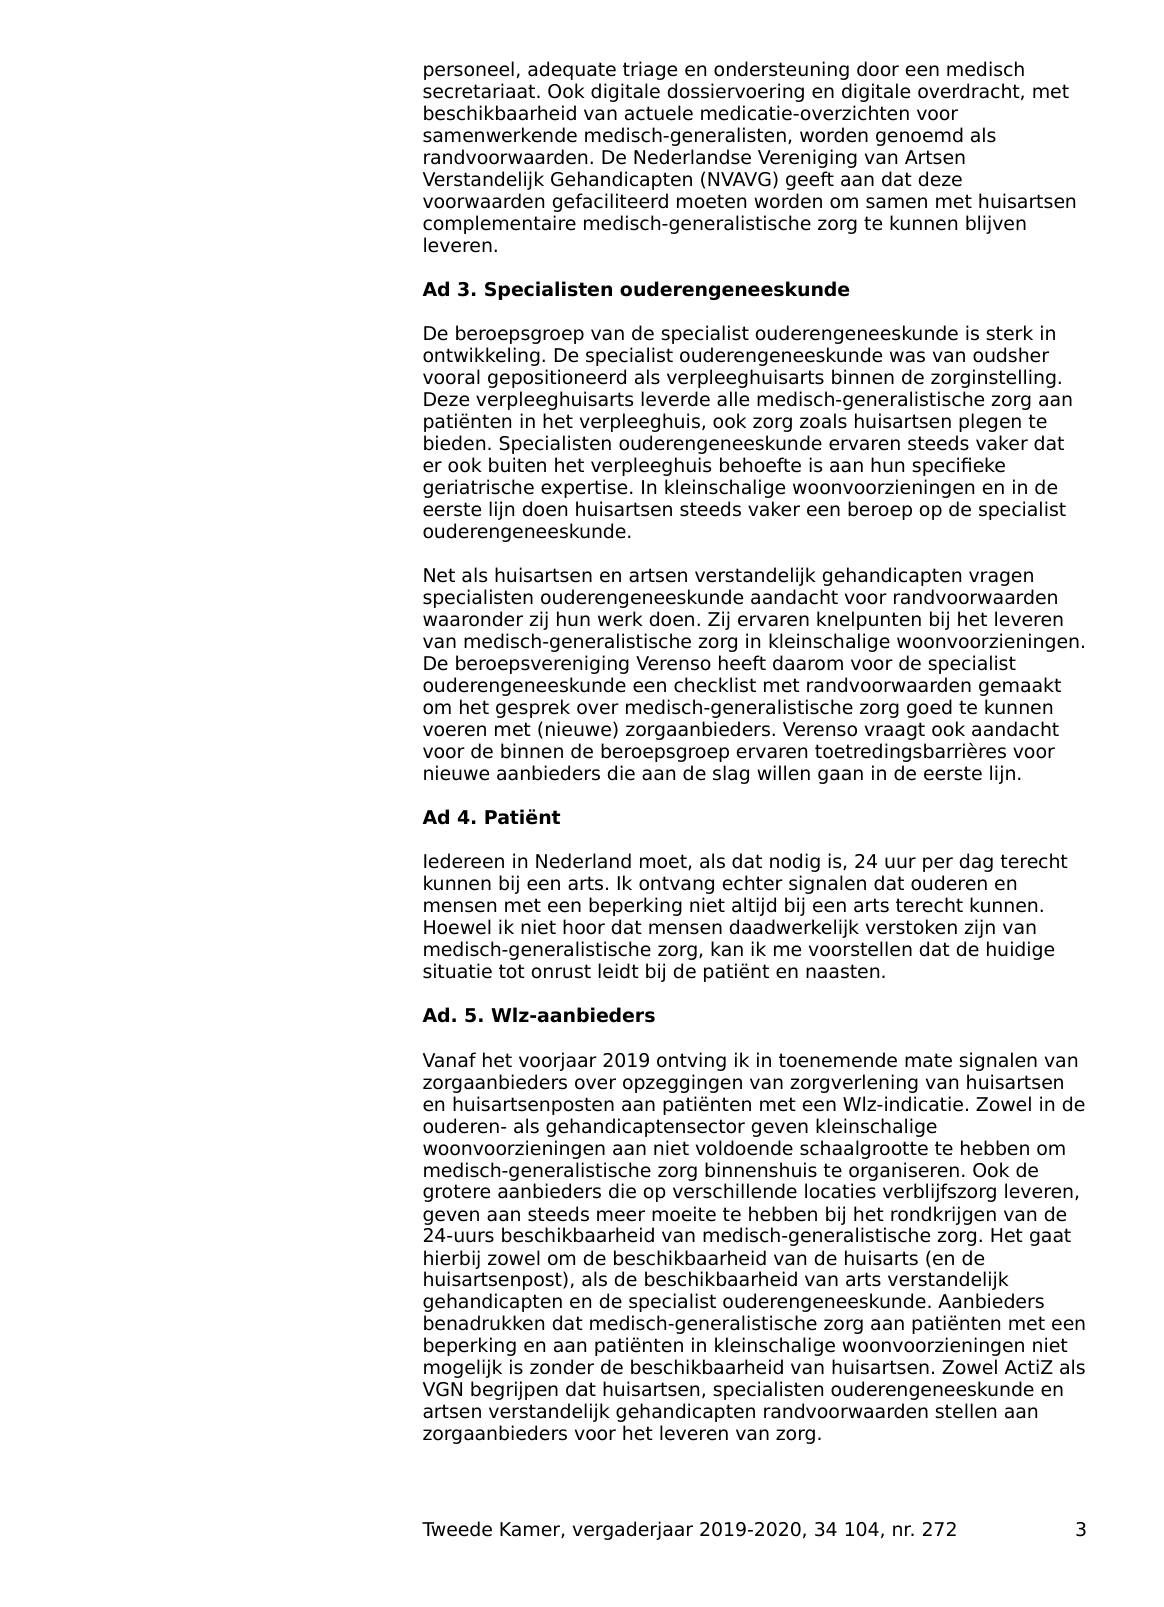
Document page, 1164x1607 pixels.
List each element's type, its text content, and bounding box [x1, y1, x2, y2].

text Net als huisartsen en artsen verstandelijk gehandicapten vragen specialisten ouderengeneeskunde aandacht voor randvoorwaarden waaronder zij hun werk doen. Zij ervaren knelpunten bij het leveren van medisch-generalistische zorg in kleinschalige woonvoorzieningen. De beroepsvereniging Verenso heeft daarom voor de specialist ouderengeneeskunde een checklist met randvoorwaarden gemaakt om het gesprek over medisch-generalistische zorg goed te kunnen voeren met (nieuwe) zorgaanbieders. Verenso vraagt ook aandacht voor de binnen de beroepsgroep ervaren toetredingsbarrières voor nieuwe aanbieders die aan de slag willen gaan in de eerste lijn. [422, 565, 1087, 785]
text Vanaf het voorjaar 2019 ontving ik in toenemende mate signalen van zorgaanbieders over opzeggingen van zorgverlening van huisartsen en huisartsenposten aan patiënten met een Wlz-indicatie. Zowel in de ouderen- als gehandicaptensector geven kleinschalige woonvoorzieningen aan niet voldoende schaalgrootte te hebben om medisch-generalistische zorg binnenshuis te organiseren. Ook de grotere aanbieders die op verschillende locaties verblijfszorg leveren, geven aan steeds meer moeite te hebben bij het rondkrijgen van de 24-uurs beschikbaarheid van medisch-generalistische zorg. Het gaat hierbij zowel om de beschikbaarheid van de huisarts (en de huisartsenpost), als de beschikbaarheid van arts verstandelijk gehandicapten en de specialist ouderengeneeskunde. Aanbieders benadrukken dat medisch-generalistische zorg aan patiënten met een beperking en aan patiënten in kleinschalige woonvoorzieningen niet mogelijk is zonder de beschikbaarheid van huisartsen. Zowel ActiZ als VGN begrijpen dat huisartsen, specialisten ouderengeneeskunde en artsen verstandelijk gehandicapten randvoorwaarden stellen aan zorgaanbieders voor het leveren van zorg. [422, 1049, 1087, 1445]
text Iedereen in Nederland moet, als dat nodig is, 24 uur per dag terecht kunnen bij een arts. Ik ontvang echter signalen dat ouderen en mensen met een beperking niet altijd bij een arts terecht kunnen. Hoewel ik niet hoor dat mensen daadwerkelijk verstoken zijn van medisch-generalistische zorg, kan ik me voorstellen dat de huidige situatie tot onrust leidt bij de patiënt en naasten. [422, 851, 1087, 983]
subtitle Ad. 5. Wlz-aanbieders [422, 1005, 1087, 1027]
text personeel, adequate triage en ondersteuning door een medisch secretariaat. Ook digitale dossiervoering en digitale overdracht, met beschikbaarheid van actuele medicatie-overzichten voor samenwerkende medisch-generalisten, worden genoemd als randvoorwaarden. De Nederlandse Vereniging van Artsen Verstandelijk Gehandicapten (NVAVG) geeft aan dat deze voorwaarden gefaciliteerd moeten worden om samen met huisartsen complementaire medisch-generalistische zorg te kunnen blijven leveren. [422, 59, 1087, 257]
subtitle Ad 4. Patiënt [422, 807, 1087, 829]
subtitle Ad 3. Specialisten ouderengeneeskunde [422, 279, 1087, 301]
text De beroepsgroep van de specialist ouderengeneeskunde is sterk in ontwikkeling. De specialist ouderengeneeskunde was van oudsher vooral gepositioneerd als verpleeghuisarts binnen de zorginstelling. Deze verpleeghuisarts leverde alle medisch-generalistische zorg aan patiënten in het verpleeghuis, ook zorg zoals huisartsen plegen te bieden. Specialisten ouderengeneeskunde ervaren steeds vaker dat er ook buiten het verpleeghuis behoefte is aan hun specifieke geriatrische expertise. In kleinschalige woonvoorzieningen en in de eerste lijn doen huisartsen steeds vaker een beroep op de specialist ouderengeneeskunde. [422, 323, 1087, 543]
